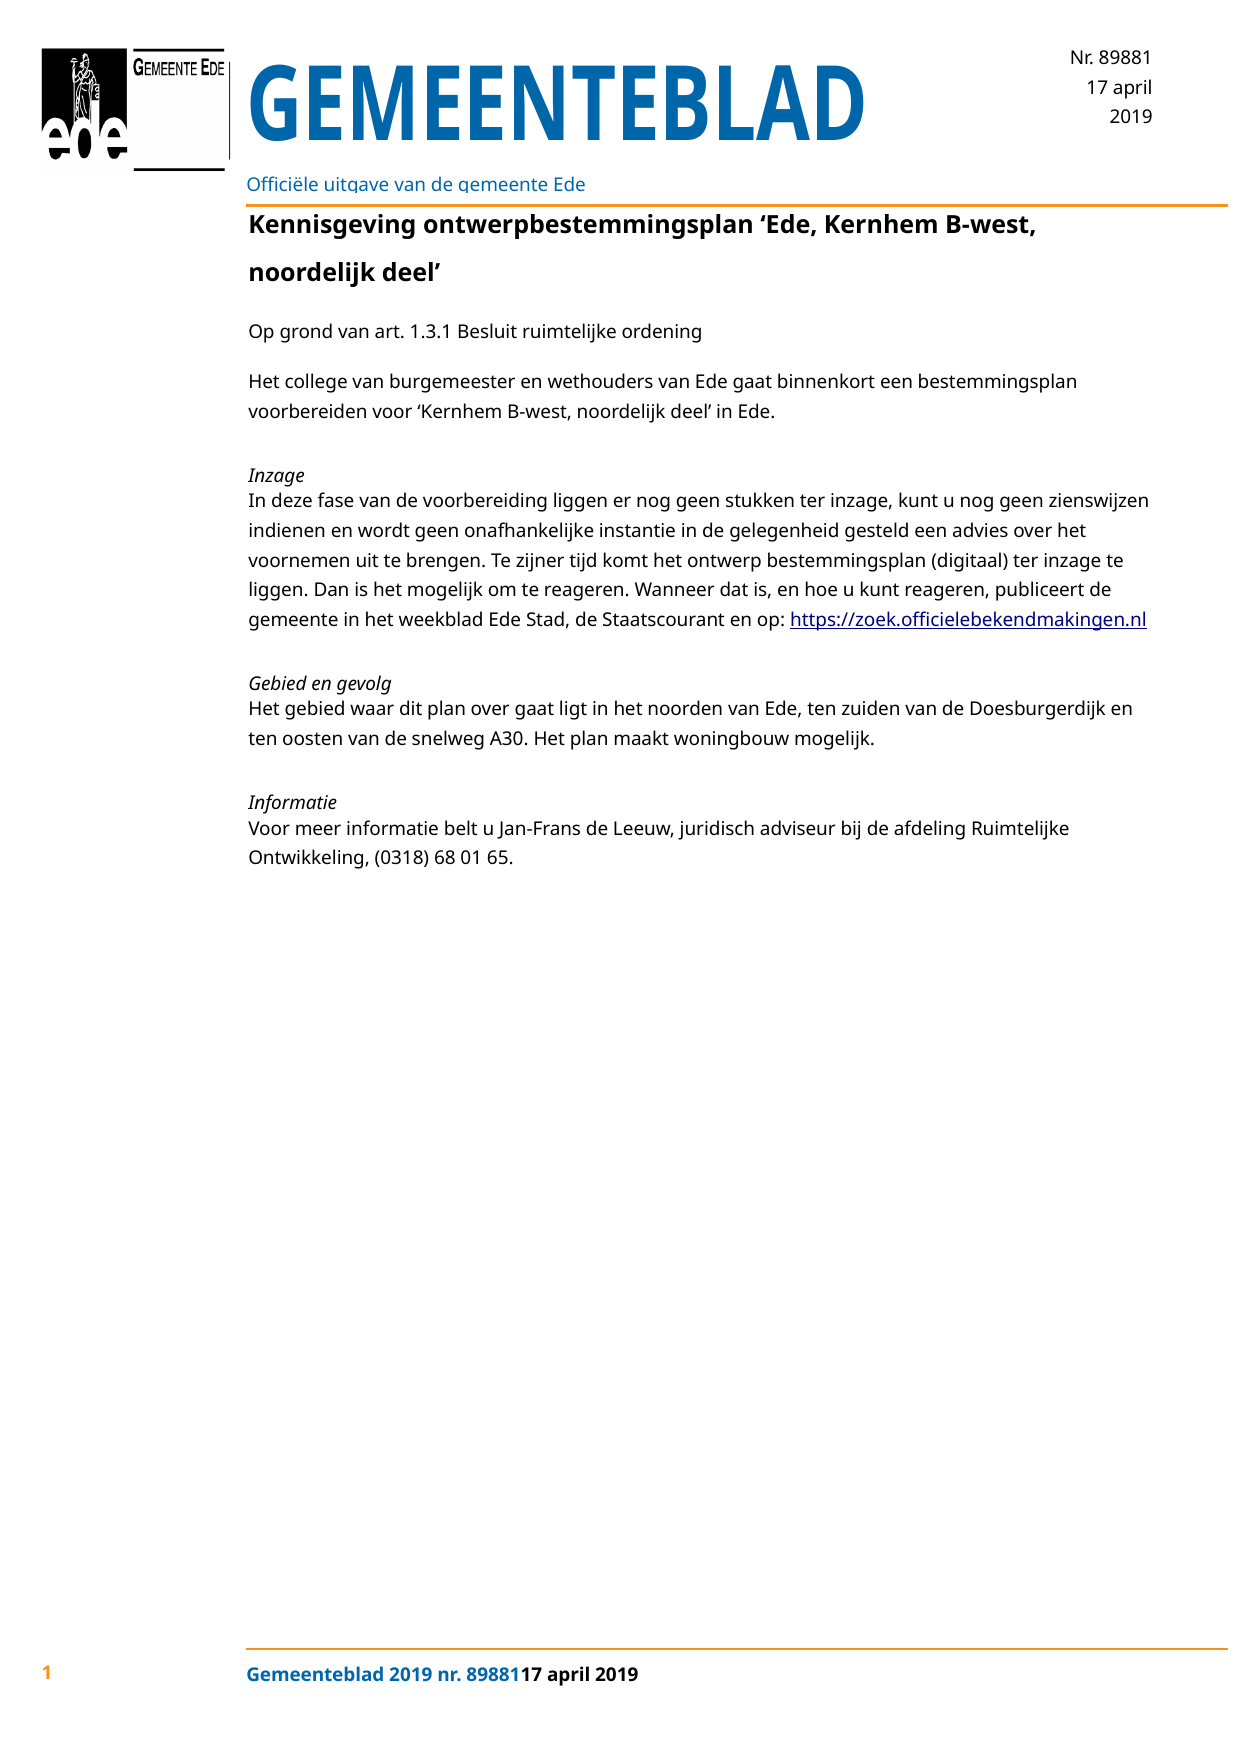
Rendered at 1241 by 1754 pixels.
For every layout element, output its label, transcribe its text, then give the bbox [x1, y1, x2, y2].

text Gebied en gevolg [248, 670, 1152, 696]
text Op grond van art. 1.3.1 Besluit ruimtelijke ordening [248, 318, 1152, 344]
text Het gebied waar dit plan over gaat ligt in het noorden van Ede, ten zuiden van de Doesburgerdijk en ten oosten van de snelweg A30. Het plan maakt woningbouw mogelijk. [248, 696, 1152, 751]
text Inzage [248, 462, 1152, 488]
text Kennisgeving ontwerpbestemmingsplan ‘Ede, Kernhem B-west, noordelijk deel’ [248, 207, 1152, 288]
text Het college van burgemeester en wethouders van Ede gaat binnenkort een bestemmingsplan voorbereiden voor ‘Kernhem B-west, noordelijk deel’ in Ede. [248, 368, 1152, 424]
text Informatie [248, 789, 1152, 815]
picture [41, 47, 231, 172]
text In deze fase van de voorbereiding liggen er nog geen stukken ter inzage, kunt u nog geen zienswijzen indienen en wordt geen onafhankelijke instantie in de gelegenheid gesteld een advies over het voornemen uit te brengen. Te zijner tijd komt het ontwerp bestemmingsplan (digitaal) ter inzage te liggen. Dan is het mogelijk om te reageren. Wanneer dat is, en hoe u kunt reageren, publiceert de gemeente in het weekblad Ede Stad, de Staatscourant en op: https://zoek.officielebekendmakingen.nl [248, 488, 1152, 632]
text Voor meer informatie belt u Jan-Frans de Leeuw, juridisch adviseur bij de afdeling Ruimtelijke Ontwikkeling, (0318) 68 01 65. [248, 815, 1152, 870]
